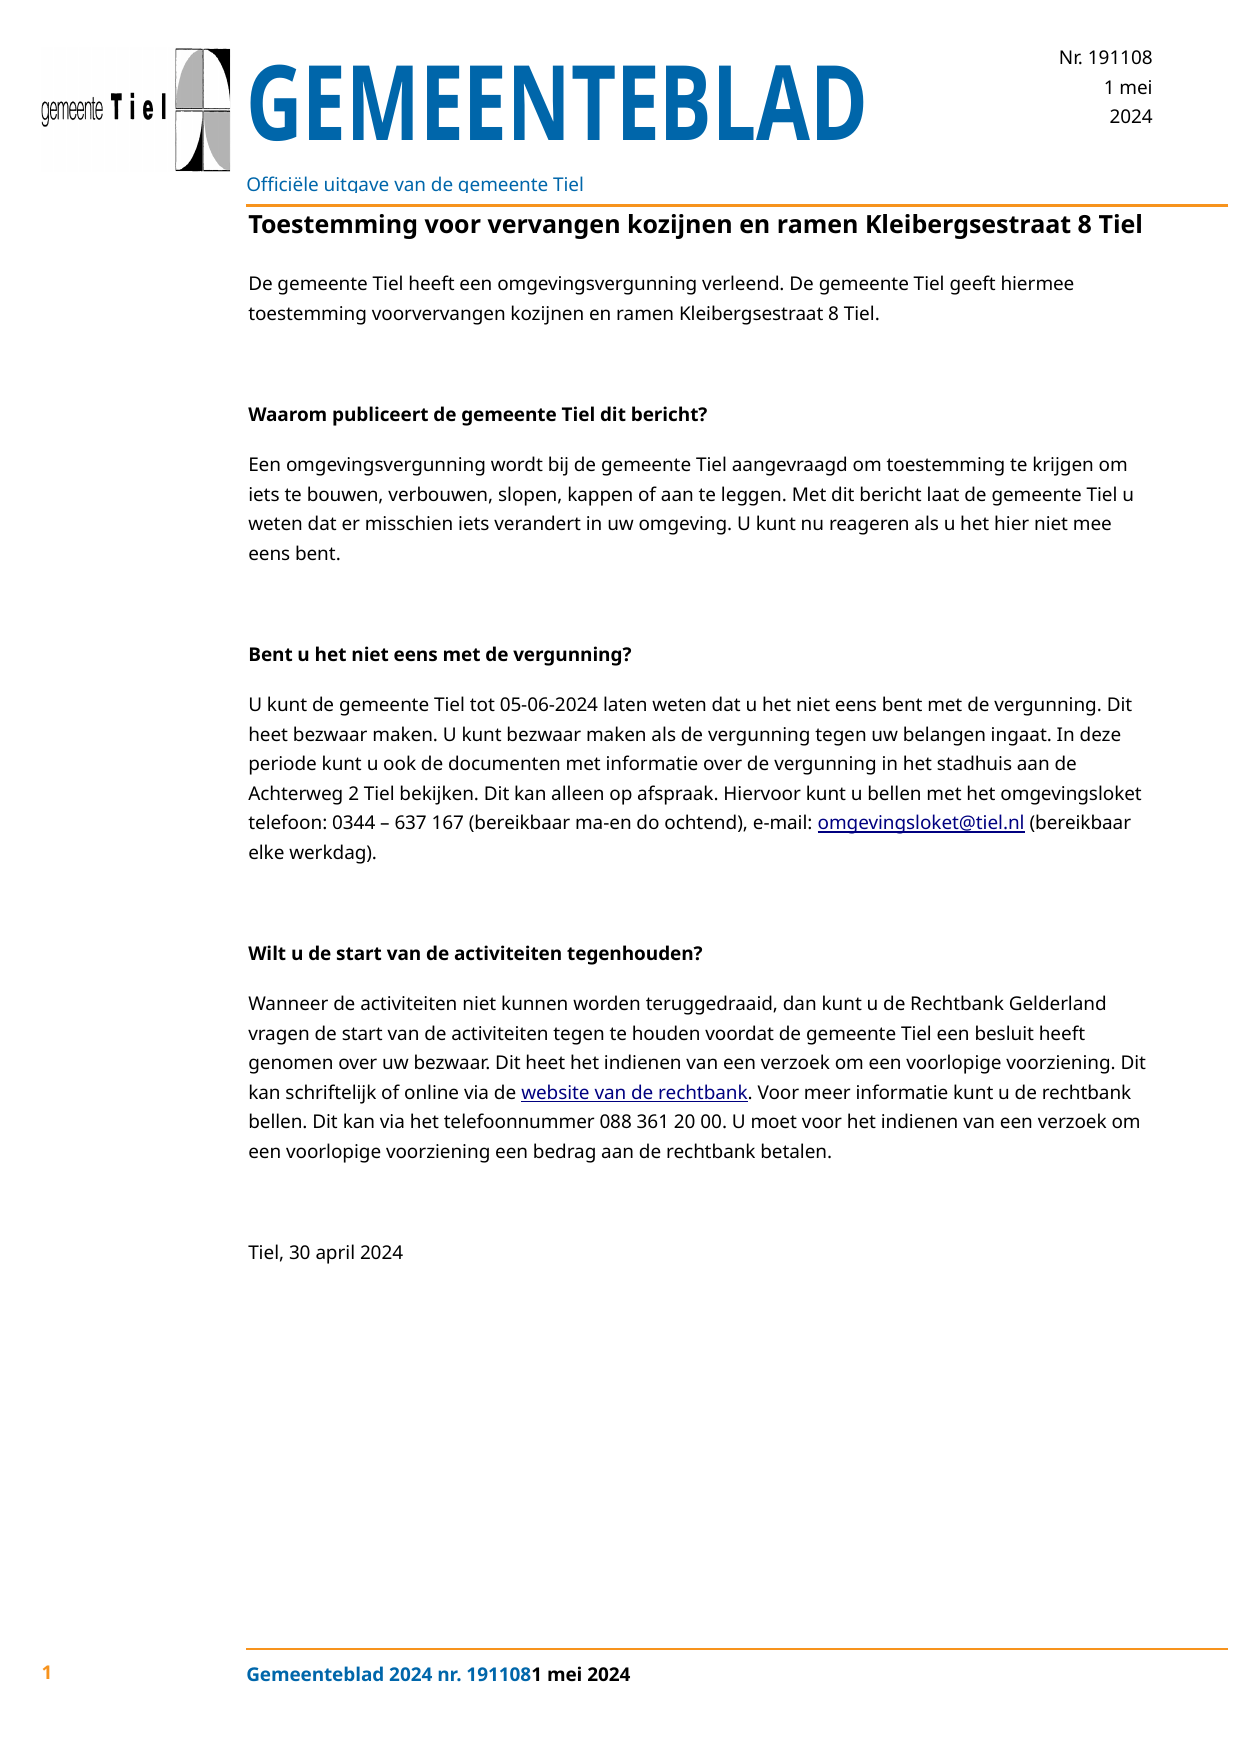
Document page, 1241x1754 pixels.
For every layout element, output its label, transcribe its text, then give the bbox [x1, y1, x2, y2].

text Bent u het niet eens met de vergunning? [248, 641, 1152, 666]
picture [41, 47, 231, 172]
text Toestemming voor vervangen kozijnen en ramen Kleibergsestraat 8 Tiel [248, 207, 1152, 241]
text Waarom publiceert de gemeente Tiel dit bericht? [248, 401, 1152, 426]
text Wilt u de start van de activiteiten tegenhouden? [248, 940, 1152, 966]
text Wanneer de activiteiten niet kunnen worden teruggedraaid, dan kunt u de Rechtbank Gelderland vragen de start van de activiteiten tegen te houden voordat de gemeente Tiel een besluit heeft genomen over uw bezwaar. Dit heet het indienen van een verzoek om een voorlopige voorziening. Dit kan schriftelijk of online via de website van de rechtbank. Voor meer informatie kunt u de rechtbank bellen. Dit kan via het telefoonnummer 088 361 20 00. U moet voor het indienen van een verzoek om een voorlopige voorziening een bedrag aan de rechtbank betalen. [248, 990, 1152, 1164]
text U kunt de gemeente Tiel tot 05-06-2024 laten weten dat u het niet eens bent met de vergunning. Dit heet bezwaar maken. U kunt bezwaar maken als de vergunning tegen uw belangen ingaat. In deze periode kunt u ook de documenten met informatie over de vergunning in het stadhuis aan de Achterweg 2 Tiel bekijken. Dit kan alleen op afspraak. Hiervoor kunt u bellen met het omgevingsloket telefoon: 0344 – 637 167 (bereikbaar ma-en do ochtend), e-mail: omgevingsloket@tiel.nl (bereikbaar elke werkdag). [248, 691, 1152, 865]
text Tiel, 30 april 2024 [248, 1239, 1152, 1265]
text De gemeente Tiel heeft een omgevingsvergunning verleend. De gemeente Tiel geeft hiermee toestemming voorvervangen kozijnen en ramen Kleibergsestraat 8 Tiel. [248, 270, 1152, 326]
text Een omgevingsvergunning wordt bij de gemeente Tiel aangevraagd om toestemming te krijgen om iets te bouwen, verbouwen, slopen, kappen of aan te leggen. Met dit bericht laat de gemeente Tiel u weten dat er misschien iets verandert in uw omgeving. U kunt nu reageren als u het hier niet mee eens bent. [248, 451, 1152, 566]
